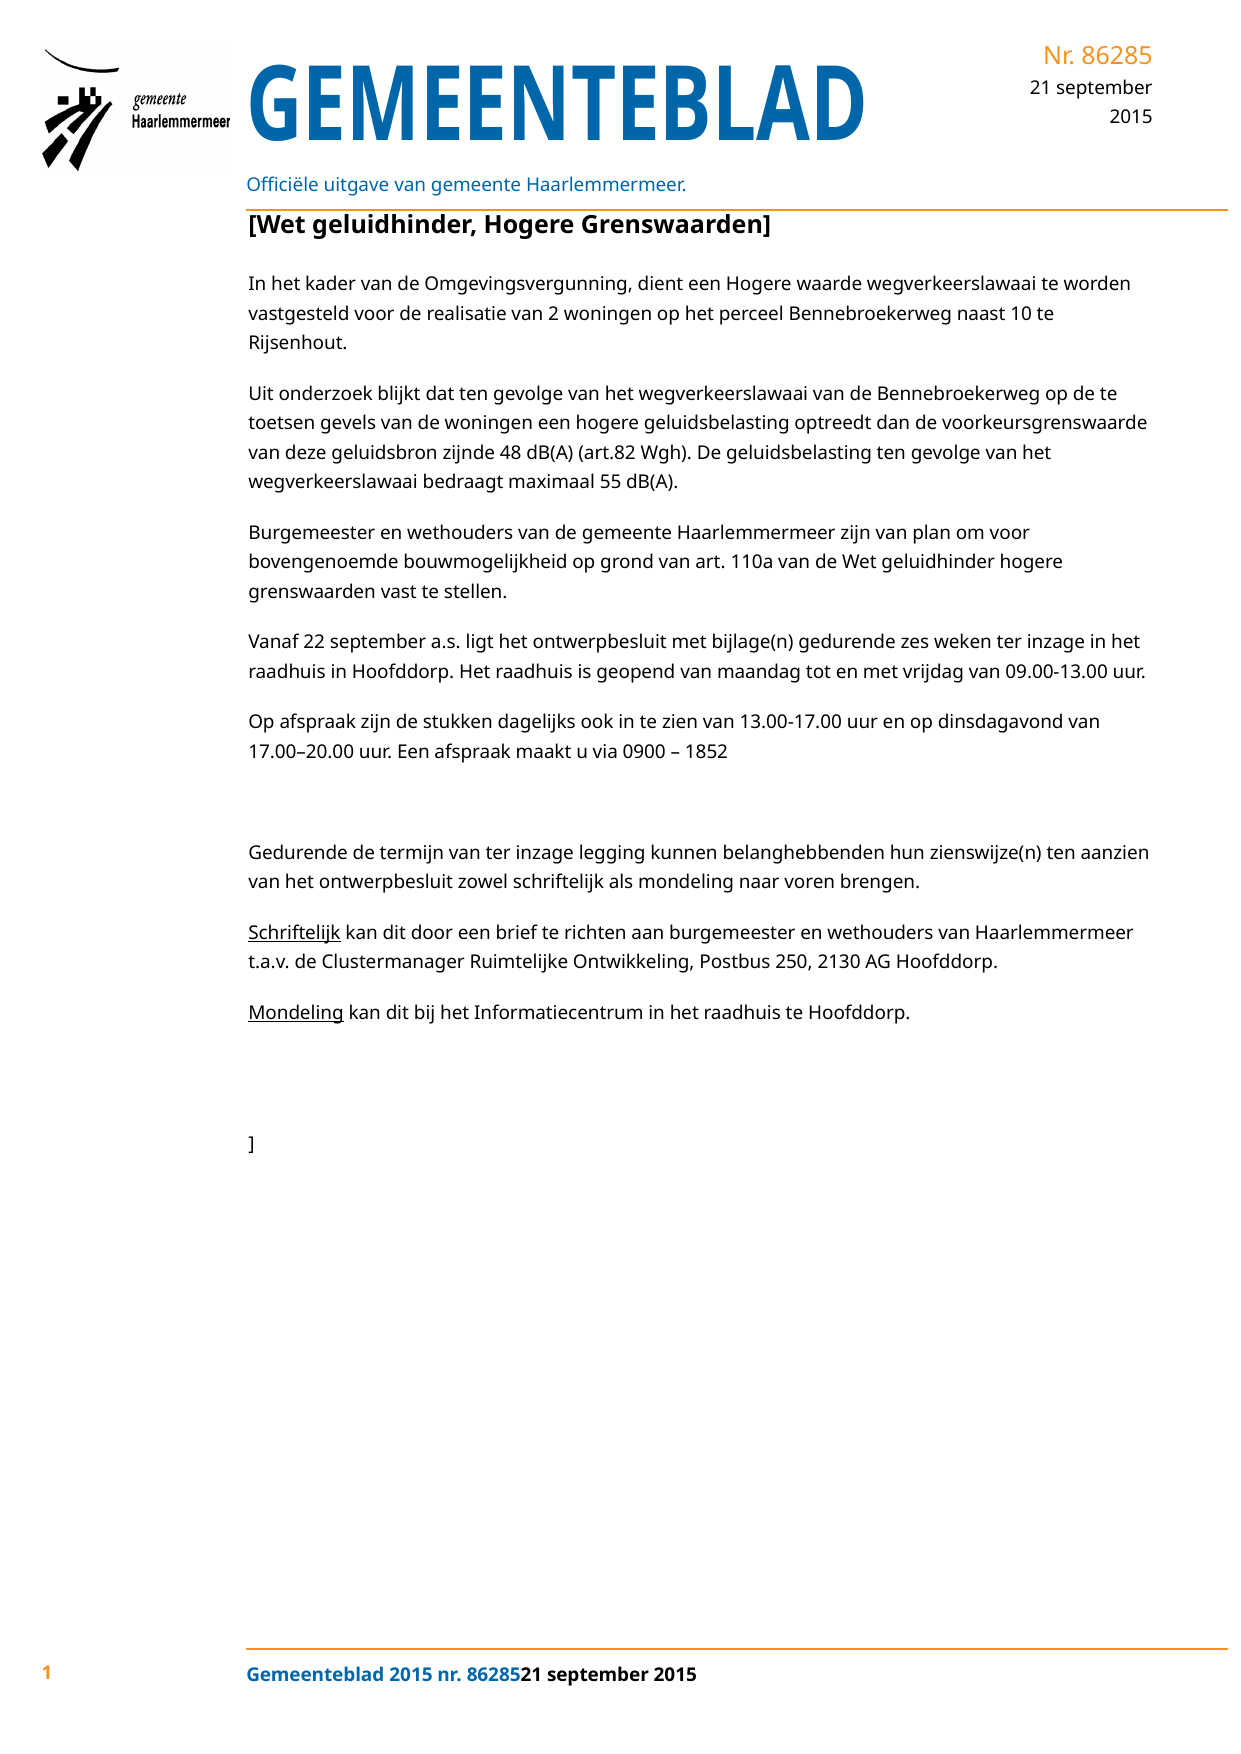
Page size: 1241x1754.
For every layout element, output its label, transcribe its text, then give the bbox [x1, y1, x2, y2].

text Mondeling kan dit bij het Informatiecentrum in het raadhuis te Hoofddorp. [248, 999, 1152, 1025]
text Op afspraak zijn de stukken dagelijks ook in te zien van 13.00-17.00 uur en op dinsdagavond van 17.00–20.00 uur. Een afspraak maakt u via 0900 – 1852 [248, 709, 1152, 764]
text Vanaf 22 september a.s. ligt het ontwerpbesluit met bijlage(n) gedurende zes weken ter inzage in het raadhuis in Hoofddorp. Het raadhuis is geopend van maandag tot en met vrijdag van 09.00-13.00 uur. [248, 629, 1152, 684]
text Schriftelijk kan dit door een brief te richten aan burgemeester en wethouders van Haarlemmermeer t.a.v. de Clustermanager Ruimtelijke Ontwikkeling, Postbus 250, 2130 AG Hoofddorp. [248, 919, 1152, 974]
picture [41, 47, 231, 172]
text Gedurende de termijn van ter inzage legging kunnen belanghebbenden hun zienswijze(n) ten aanzien van het ontwerpbesluit zowel schriftelijk als mondeling naar voren brengen. [248, 839, 1152, 894]
text In het kader van de Omgevingsvergunning, dient een Hogere waarde wegverkeerslawaai te worden vastgesteld voor de realisatie van 2 woningen op het perceel Bennebroekerweg naast 10 te Rijsenhout. [248, 270, 1152, 355]
text [Wet geluidhinder, Hogere Grenswaarden] [248, 211, 1152, 241]
text ] [248, 1131, 1152, 1156]
text Burgemeester en wethouders van de gemeente Haarlemmermeer zijn van plan om voor bovengenoemde bouwmogelijkheid op grond van art. 110a van de Wet geluidhinder hogere grenswaarden vast te stellen. [248, 519, 1152, 604]
text Uit onderzoek blijkt dat ten gevolge van het wegverkeerslawaai van de Bennebroekerweg op de te toetsen gevels van de woningen een hogere geluidsbelasting optreedt dan de voorkeursgrenswaarde van deze geluidsbron zijnde 48 dB(A) (art.82 Wgh). De geluidsbelasting ten gevolge van het wegverkeerslawaai bedraagt maximaal 55 dB(A). [248, 380, 1152, 494]
